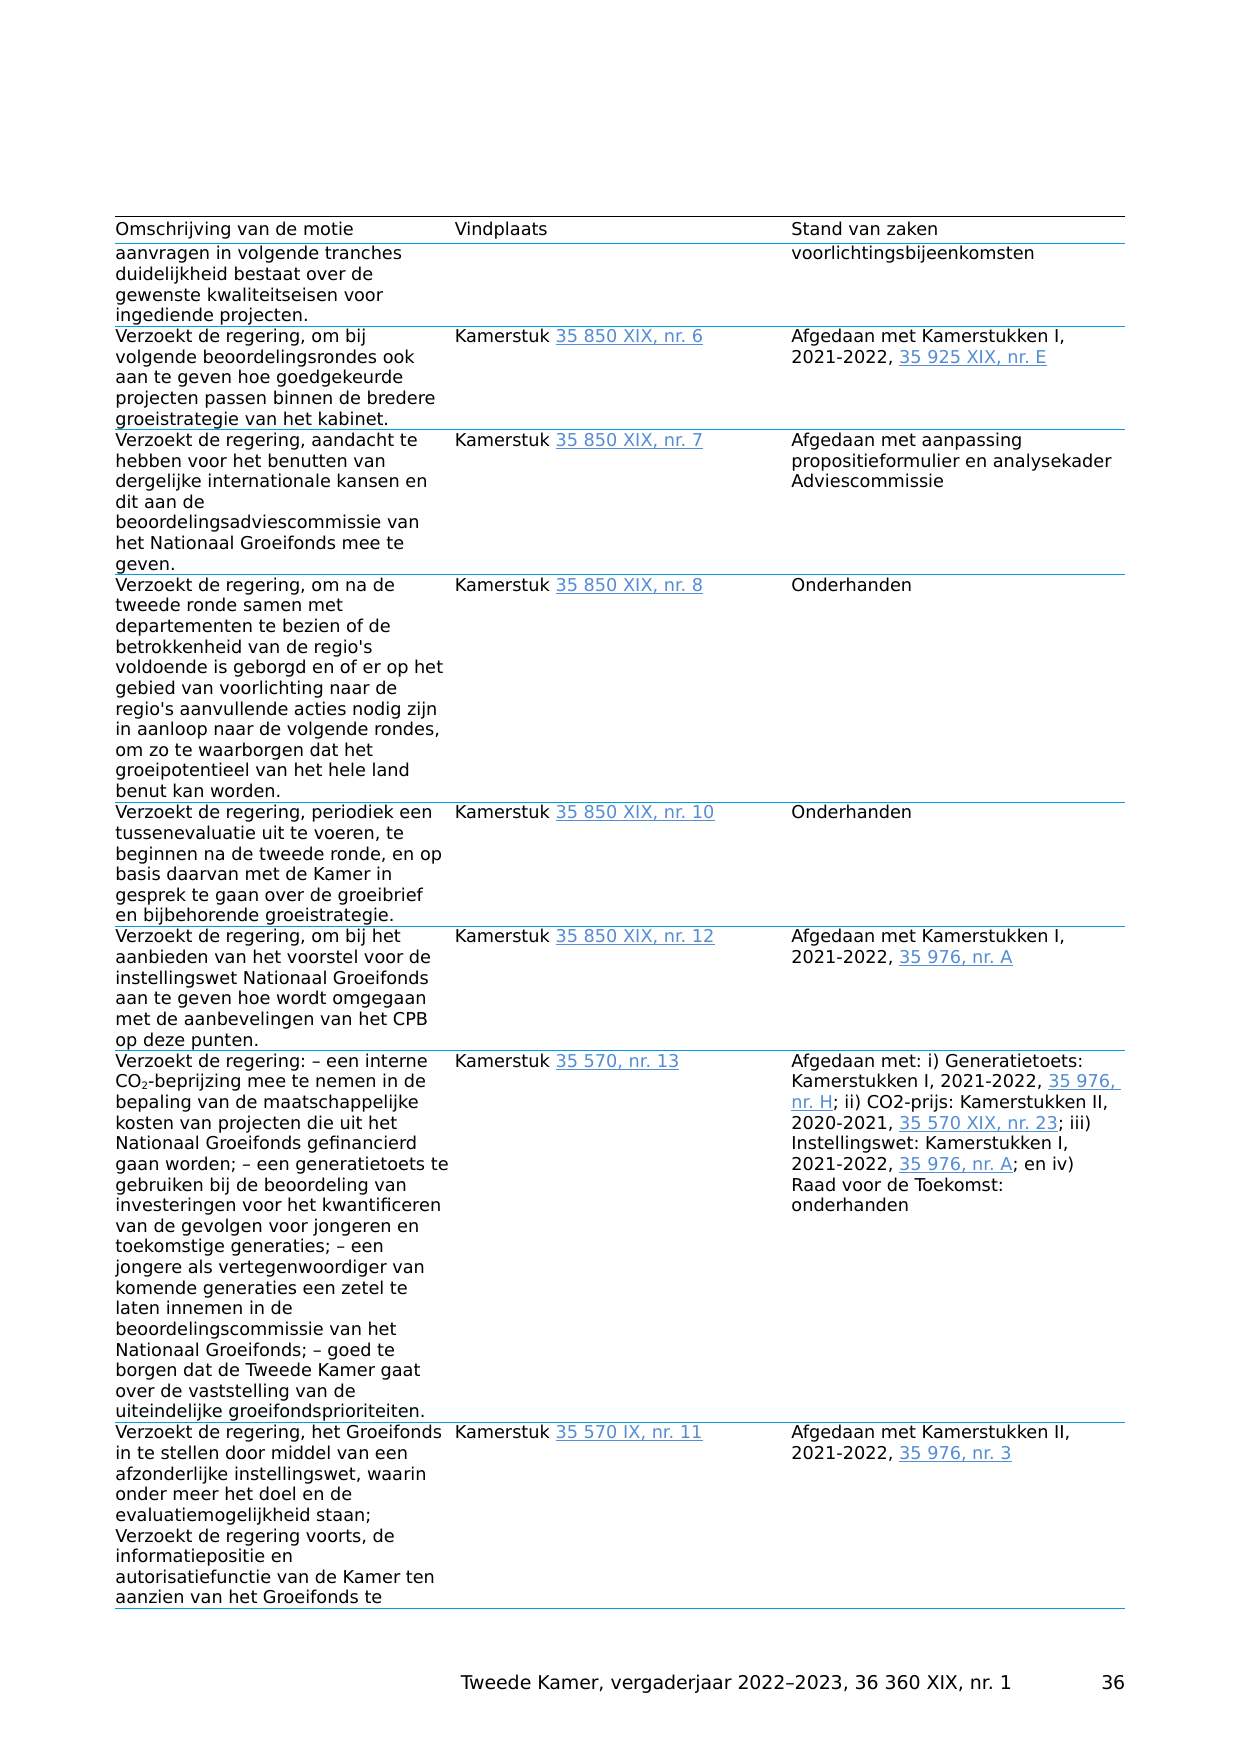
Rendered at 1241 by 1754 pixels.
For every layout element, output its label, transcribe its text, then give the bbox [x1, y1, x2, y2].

table_cell Afgedaan met aanpassing propositieformulier en analysekader Adviescommissie [788, 430, 1125, 574]
table_cell Afgedaan met Kamerstukken II, 2021-2022, 35 976, nr. 3 [788, 1423, 1125, 1608]
table_cell Verzoekt de regering: – een interne CO2-beprijzing mee te nemen in de bepaling van de maatschappelijke kosten van projecten die uit het Nationaal Groeifonds gefinancierd gaan worden; – een generatietoets te gebruiken bij de beoordeling van investeringen voor het kwantificeren van de gevolgen voor jongeren en toekomstige generaties; – een jongere als vertegenwoordiger van komende generaties een zetel te laten innemen in de beoordelingscommissie van het Nationaal Groeifonds; – goed te borgen dat de Tweede Kamer gaat over de vaststelling van de uiteindelijke groeifondsprioriteiten. [115, 1051, 452, 1422]
table_cell Verzoekt de regering, periodiek een tussenevaluatie uit te voeren, te beginnen na de tweede ronde, en op basis daarvan met de Kamer in gesprek te gaan over de groeibrief en bijbehorende groeistrategie. [115, 803, 452, 926]
table_cell [452, 244, 788, 326]
table_cell Kamerstuk 35 570, nr. 13 [452, 1051, 788, 1422]
table_cell Kamerstuk 35 850 XIX, nr. 12 [452, 927, 788, 1050]
table_cell Kamerstuk 35 850 XIX, nr. 7 [452, 430, 788, 574]
table_cell Kamerstuk 35 850 XIX, nr. 10 [452, 803, 788, 926]
table_cell Kamerstuk 35 570 IX, nr. 11 [452, 1423, 788, 1608]
table_cell Afgedaan met Kamerstukken I, 2021-2022, 35 925 XIX, nr. E [788, 327, 1125, 429]
table_cell Verzoekt de regering, om na de tweede ronde samen met departementen te bezien of de betrokkenheid van de regio's voldoende is geborgd en of er op het gebied van voorlichting naar de regio's aanvullende acties nodig zijn in aanloop naar de volgende rondes, om zo te waarborgen dat het groeipotentieel van het hele land benut kan worden. [115, 575, 452, 802]
table_cell Afgedaan met: i) Generatietoets: Kamerstukken I, 2021-2022, 35 976, nr. H; ii) CO2-prijs: Kamerstukken II, 2020-2021, 35 570 XIX, nr. 23; iii) Instellingswet: Kamerstukken I, 2021-2022, 35 976, nr. A; en iv) Raad voor de Toekomst: onderhanden [788, 1051, 1125, 1422]
table_cell Onderhanden [788, 575, 1125, 802]
table_cell Verzoekt de regering, aandacht te hebben voor het benutten van dergelijke internationale kansen en dit aan de beoordelingsadviescommissie van het Nationaal Groeifonds mee te geven. [115, 430, 452, 574]
table_cell aanvragen in volgende tranches duidelijkheid bestaat over de gewenste kwaliteitseisen voor ingediende projecten. [115, 244, 452, 326]
table_cell Kamerstuk 35 850 XIX, nr. 6 [452, 327, 788, 429]
table_cell Onderhanden [788, 803, 1125, 926]
table_cell voorlichtingsbijeenkomsten [788, 244, 1125, 326]
table_cell Afgedaan met Kamerstukken I, 2021-2022, 35 976, nr. A [788, 927, 1125, 1050]
table_cell Verzoekt de regering, om bij het aanbieden van het voorstel voor de instellingswet Nationaal Groeifonds aan te geven hoe wordt omgegaan met de aanbevelingen van het CPB op deze punten. [115, 927, 452, 1050]
table_cell Omschrijving van de motie [115, 217, 452, 243]
table_header Tabel 13 Door de Staten-Generaal aanvaarde moties [115, 191, 1125, 216]
table_cell Kamerstuk 35 850 XIX, nr. 8 [452, 575, 788, 802]
table_cell Verzoekt de regering, om bij volgende beoordelingsrondes ook aan te geven hoe goedgekeurde projecten passen binnen de bredere groeistrategie van het kabinet. [115, 327, 452, 429]
table_cell Verzoekt de regering, het Groeifonds in te stellen door middel van een afzonderlijke instellingswet, waarin onder meer het doel en de evaluatiemogelijkheid staan; Verzoekt de regering voorts, de informatiepositie en autorisatiefunctie van de Kamer ten aanzien van het Groeifonds te [115, 1423, 452, 1608]
table_cell Stand van zaken [788, 217, 1125, 243]
table_cell Vindplaats [452, 217, 788, 243]
